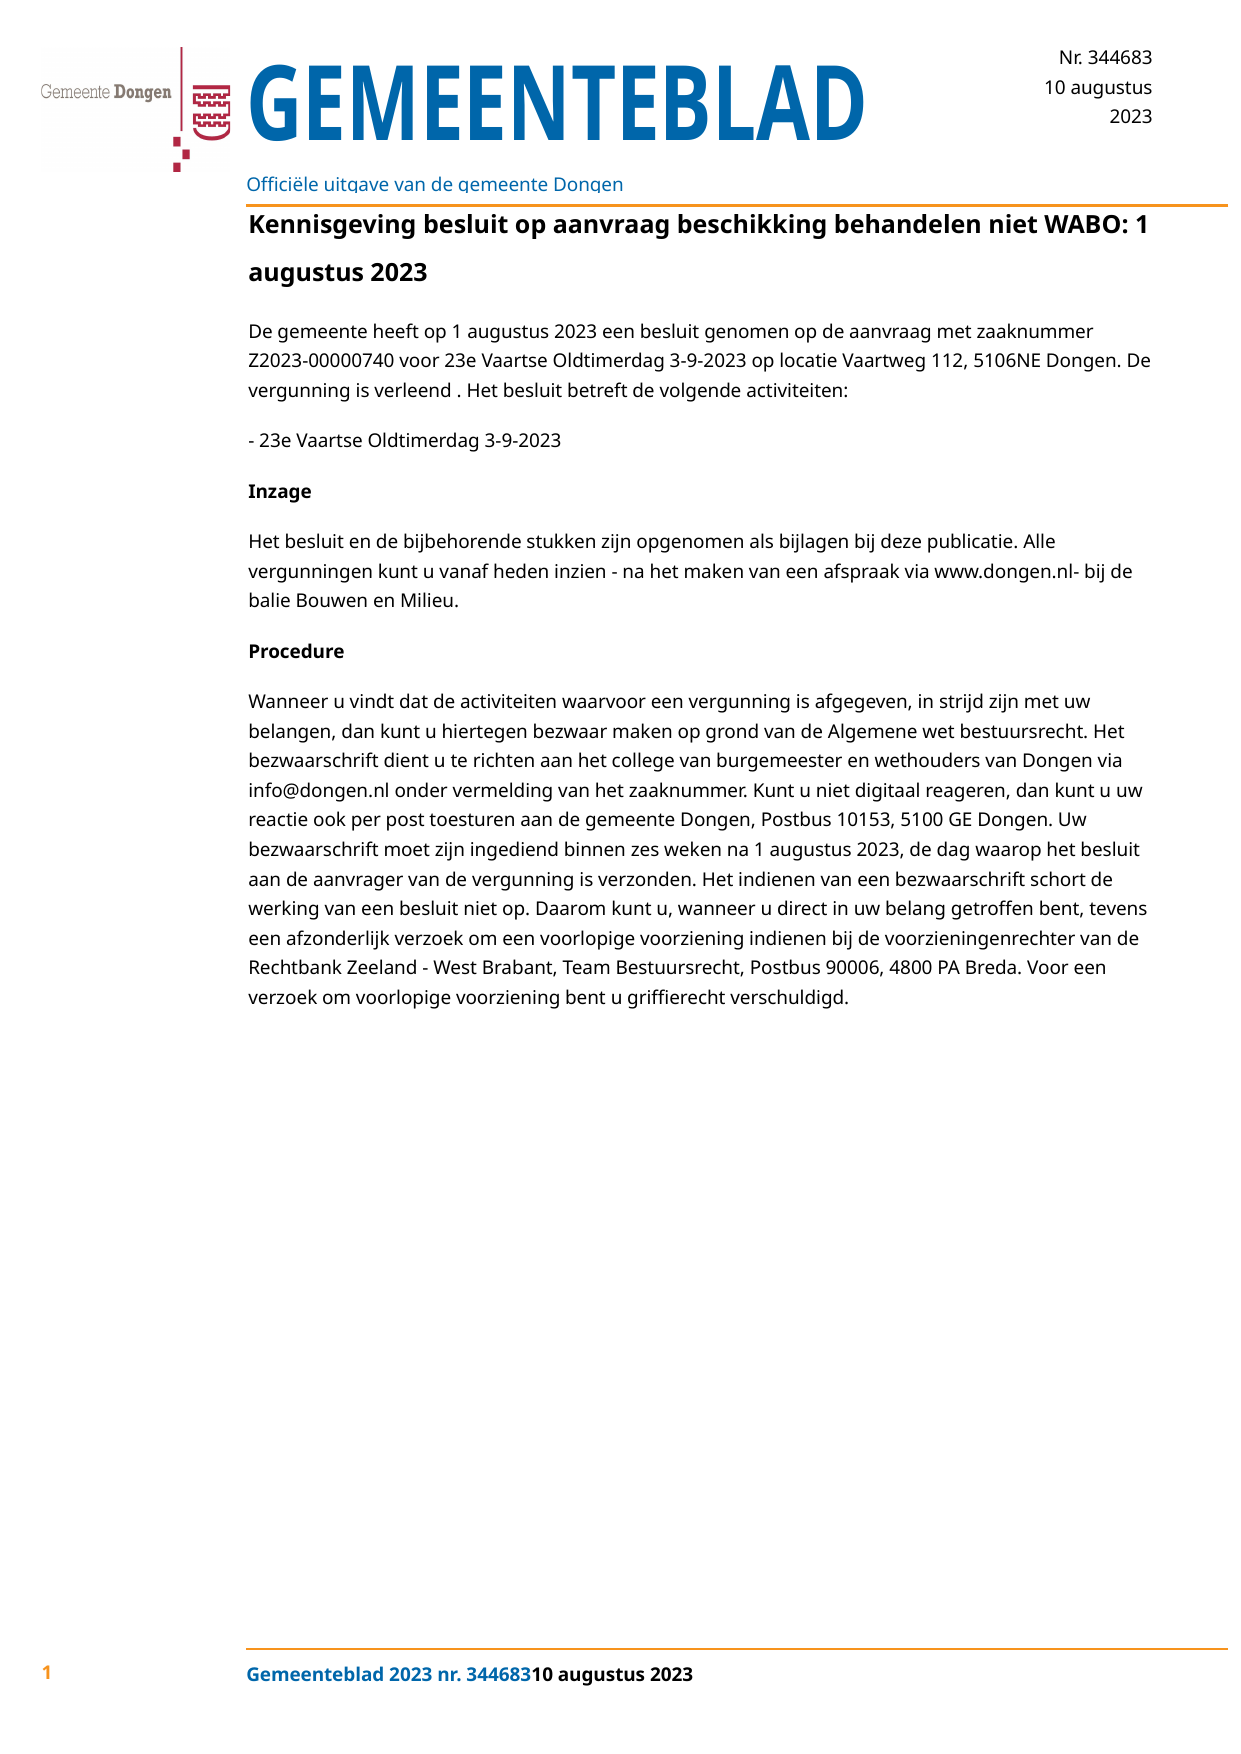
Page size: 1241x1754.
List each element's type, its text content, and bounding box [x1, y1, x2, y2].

text Kennisgeving besluit op aanvraag beschikking behandelen niet WABO: 1 augustus 2023 [248, 207, 1152, 288]
text Inzage [248, 478, 1152, 504]
text Het besluit en de bijbehorende stukken zijn opgenomen als bijlagen bij deze publicatie. Alle vergunningen kunt u vanaf heden inzien - na het maken van een afspraak via www.dongen.nl- bij de balie Bouwen en Milieu. [248, 528, 1152, 613]
text - 23e Vaartse Oldtimerdag 3-9-2023 [248, 427, 1152, 453]
text Procedure [248, 638, 1152, 664]
text De gemeente heeft op 1 augustus 2023 een besluit genomen op de aanvraag met zaaknummer Z2023-00000740 voor 23e Vaartse Oldtimerdag 3-9-2023 op locatie Vaartweg 112, 5106NE Dongen. De vergunning is verleend . Het besluit betreft de volgende activiteiten: [248, 318, 1152, 403]
picture [41, 47, 231, 172]
text Wanneer u vindt dat de activiteiten waarvoor een vergunning is afgegeven, in strijd zijn met uw belangen, dan kunt u hiertegen bezwaar maken op grond van de Algemene wet bestuursrecht. Het bezwaarschrift dient u te richten aan het college van burgemeester en wethouders van Dongen via info@dongen.nl onder vermelding van het zaaknummer. Kunt u niet digitaal reageren, dan kunt u uw reactie ook per post toesturen aan de gemeente Dongen, Postbus 10153, 5100 GE Dongen. Uw bezwaarschrift moet zijn ingediend binnen zes weken na 1 augustus 2023, de dag waarop het besluit aan de aanvrager van de vergunning is verzonden. Het indienen van een bezwaarschrift schort de werking van een besluit niet op. Daarom kunt u, wanneer u direct in uw belang getroffen bent, tevens een afzonderlijk verzoek om een voorlopige voorziening indienen bij de voorzieningenrechter van de Rechtbank Zeeland - West Brabant, Team Bestuursrecht, Postbus 90006, 4800 PA Breda. Voor een verzoek om voorlopige voorziening bent u griffierecht verschuldigd. [248, 688, 1152, 1010]
